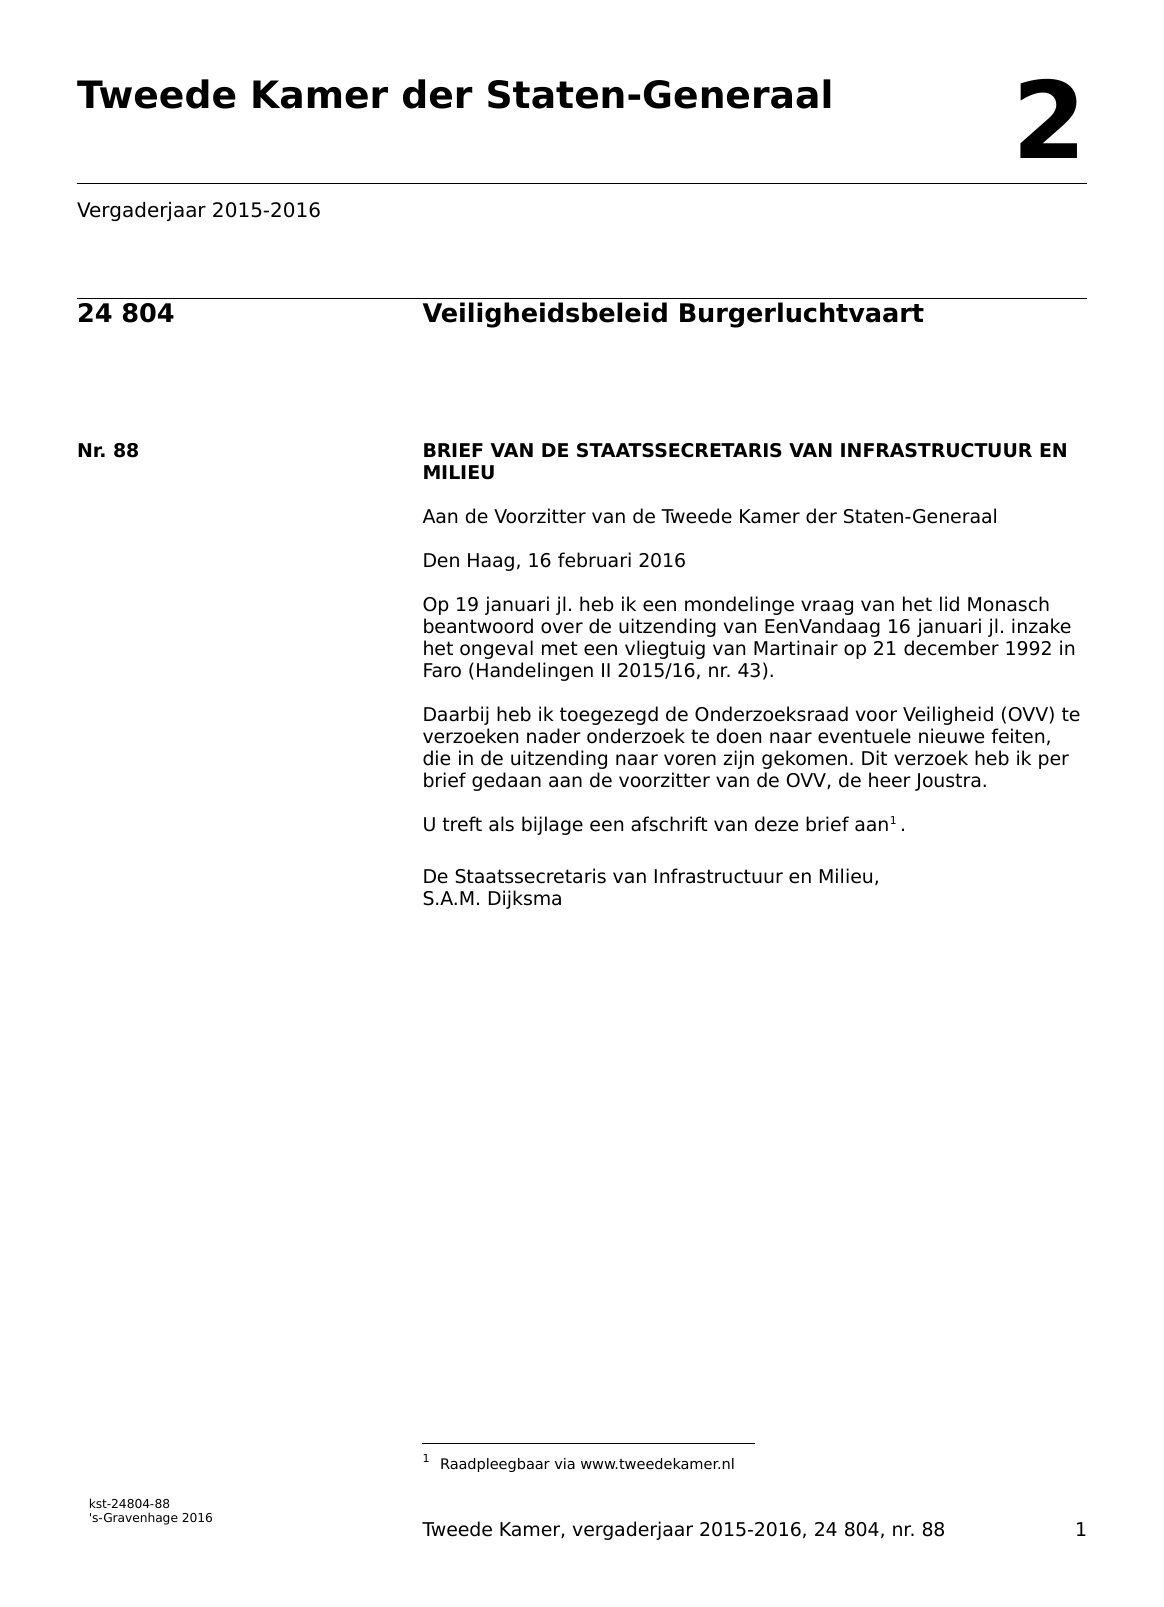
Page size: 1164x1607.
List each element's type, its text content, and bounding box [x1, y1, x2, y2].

text kst-24804-88 [88, 1497, 323, 1511]
text Den Haag, 16 februari 2016 [422, 550, 1087, 572]
text Daarbij heb ik toegezegd de Onderzoeksraad voor Veiligheid (OVV) te verzoeken nader onderzoek te doen naar eventuele nieuwe feiten, die in de uitzending naar voren zijn gekomen. Dit verzoek heb ik per brief gedaan aan de voorzitter van de OVV, de heer Joustra. [422, 704, 1087, 792]
text De Staatssecretaris van Infrastructuur en Milieu, S.A.M. Dijksma [422, 866, 1087, 910]
text Raadpleegbaar via www.tweedekamer.nl [422, 1452, 1087, 1474]
subtitle Nr. 88 BRIEF VAN DE STAATSSECRETARIS VAN INFRASTRUCTUUR EN MILIEU [77, 440, 1087, 484]
text U treft als bijlage een afschrift van deze brief aan. [422, 814, 1087, 836]
table_cell Vergaderjaar 2015-2016 [77, 184, 1087, 298]
table_header 2 [886, 59, 1087, 183]
text 's-Gravenhage 2016 [88, 1511, 323, 1525]
subtitle 24 804 Veiligheidsbeleid Burgerluchtvaart [77, 299, 1087, 329]
text Aan de Voorzitter van de Tweede Kamer der Staten-Generaal [422, 506, 1087, 528]
table_header Tweede Kamer der Staten-Generaal [77, 59, 886, 183]
text Op 19 januari jl. heb ik een mondelinge vraag van het lid Monasch beantwoord over de uitzending van EenVandaag 16 januari jl. inzake het ongeval met een vliegtuig van Martinair op 21 december 1992 in Faro (Handelingen II 2015/16, nr. 43). [422, 594, 1087, 682]
